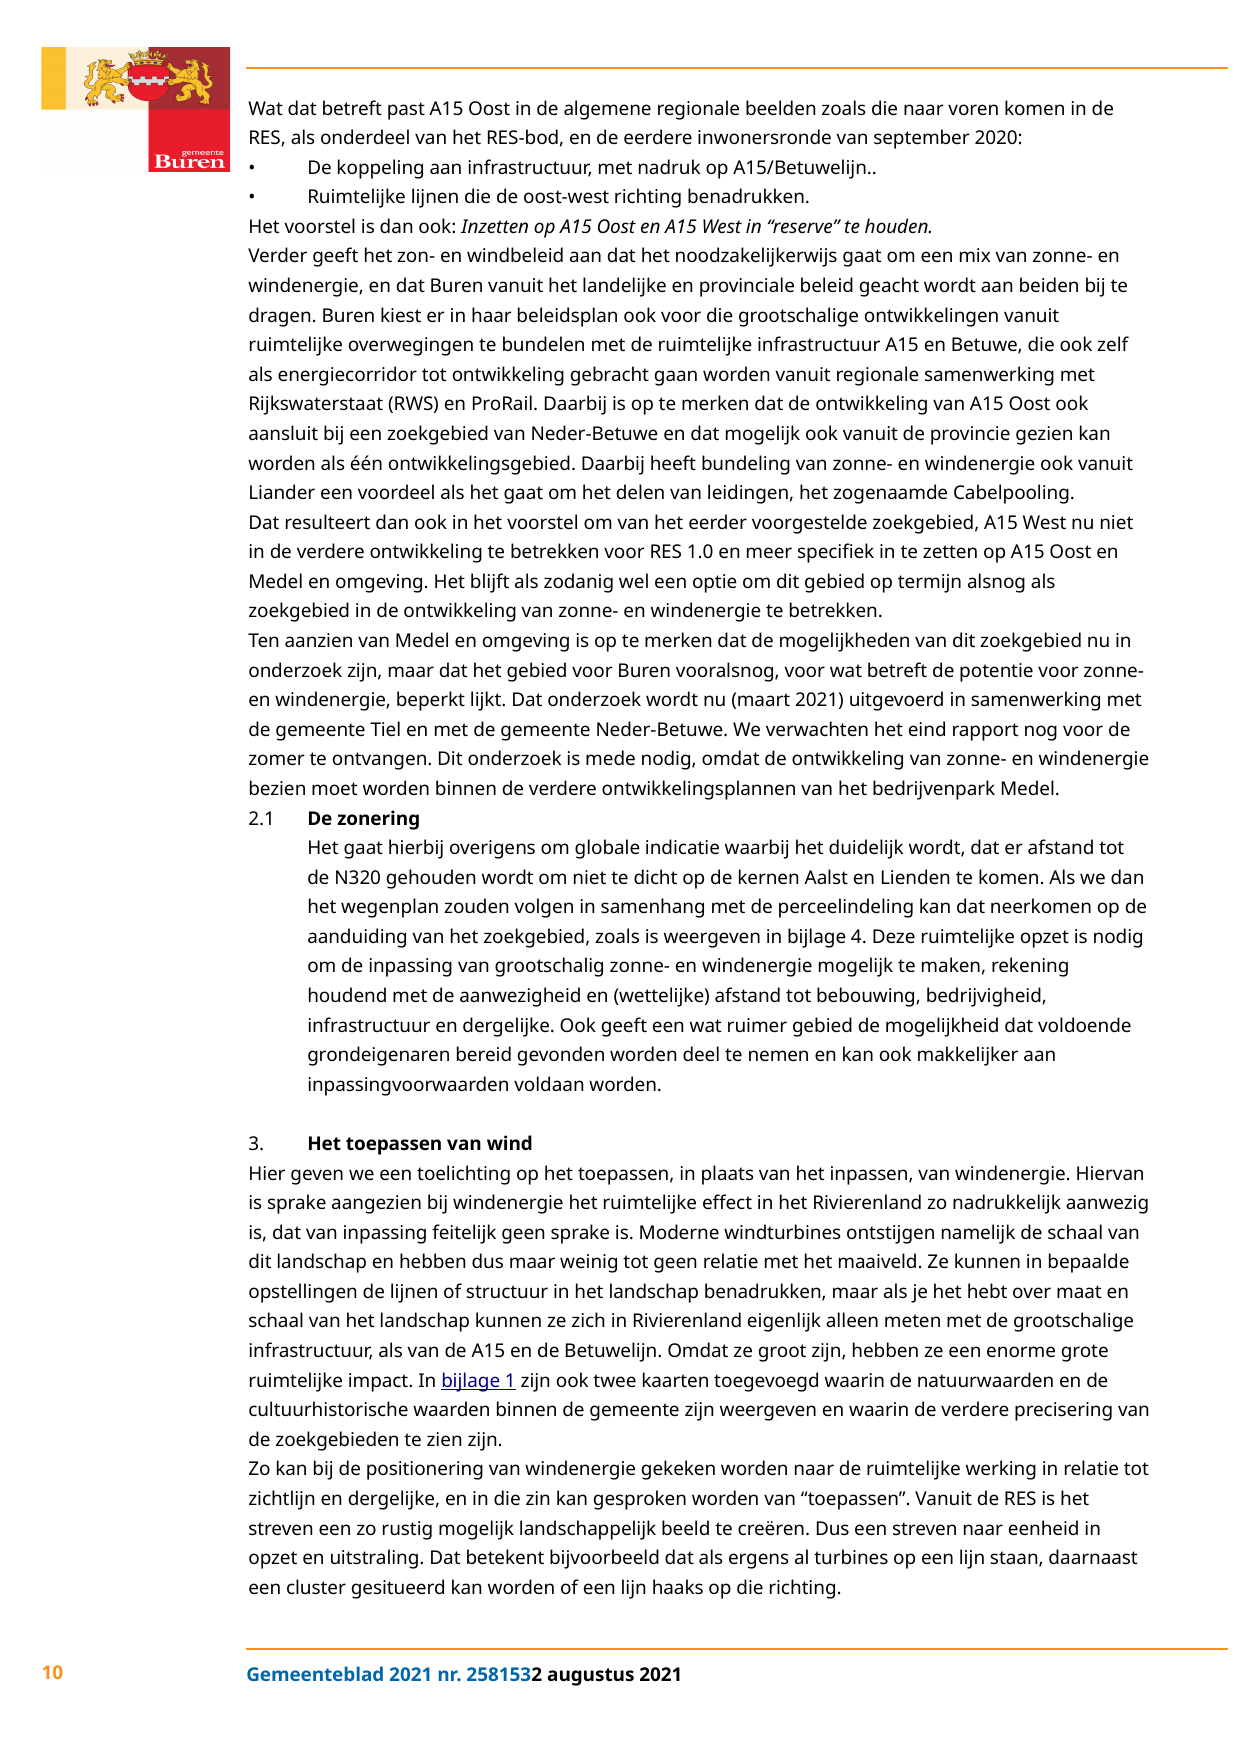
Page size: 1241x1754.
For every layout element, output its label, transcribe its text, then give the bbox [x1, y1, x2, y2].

list Ruimtelijke lijnen die de oost-west richting benadrukken. [248, 183, 1152, 209]
list Het toepassen van wind [248, 1130, 1152, 1156]
text Dat resulteert dan ook in het voorstel om van het eerder voorgestelde zoekgebied, A15 West nu niet in de verdere ontwikkeling te betrekken voor RES 1.0 en meer specifiek in te zetten op A15 Oost en Medel en omgeving. Het blijft als zodanig wel een optie om dit gebied op termijn alsnog als zoekgebied in de ontwikkeling van zonne- en windenergie te betrekken. [248, 509, 1152, 623]
text Ten aanzien van Medel en omgeving is op te merken dat de mogelijkheden van dit zoekgebied nu in onderzoek zijn, maar dat het gebied voor Buren vooralsnog, voor wat betreft de potentie voor zonne- en windenergie, beperkt lijkt. Dat onderzoek wordt nu (maart 2021) uitgevoerd in samenwerking met de gemeente Tiel en met de gemeente Neder-Betuwe. We verwachten het eind rapport nog voor de zomer te ontvangen. Dit onderzoek is mede nodig, omdat de ontwikkeling van zonne- en windenergie bezien moet worden binnen de verdere ontwikkelingsplannen van het bedrijvenpark Medel. [248, 627, 1152, 801]
text Verder geeft het zon- en windbeleid aan dat het noodzakelijkerwijs gaat om een mix van zonne- en windenergie, en dat Buren vanuit het landelijke en provinciale beleid geacht wordt aan beiden bij te dragen. Buren kiest er in haar beleidsplan ook voor die grootschalige ontwikkelingen vanuit ruimtelijke overwegingen te bundelen met de ruimtelijke infrastructuur A15 en Betuwe, die ook zelf als energiecorridor tot ontwikkeling gebracht gaan worden vanuit regionale samenwerking met Rijkswaterstaat (RWS) en ProRail. Daarbij is op te merken dat de ontwikkeling van A15 Oost ook aansluit bij een zoekgebied van Neder-Betuwe en dat mogelijk ook vanuit de provincie gezien kan worden als één ontwikkelingsgebied. Daarbij heeft bundeling van zonne- en windenergie ook vanuit Liander een voordeel als het gaat om het delen van leidingen, het zogenaamde Cabelpooling. [248, 243, 1152, 505]
text Hier geven we een toelichting op het toepassen, in plaats van het inpassen, van windenergie. Hiervan is sprake aangezien bij windenergie het ruimtelijke effect in het Rivierenland zo nadrukkelijk aanwezig is, dat van inpassing feitelijk geen sprake is. Moderne windturbines ontstijgen namelijk de schaal van dit landschap en hebben dus maar weinig tot geen relatie met het maaiveld. Ze kunnen in bepaalde opstellingen de lijnen of structuur in het landschap benadrukken, maar als je het hebt over maat en schaal van het landschap kunnen ze zich in Rivierenland eigenlijk alleen meten met de grootschalige infrastructuur, als van de A15 en de Betuwelijn. Omdat ze groot zijn, hebben ze een enorme grote ruimtelijke impact. In bijlage 1 zijn ook twee kaarten toegevoegd waarin de natuurwaarden en de cultuurhistorische waarden binnen de gemeente zijn weergeven en waarin de verdere precisering van de zoekgebieden te zien zijn. [248, 1160, 1152, 1452]
text Het voorstel is dan ook: Inzetten op A15 Oost en A15 West in “reserve” te houden. [248, 213, 1152, 239]
text Wat dat betreft past A15 Oost in de algemene regionale beelden zoals die naar voren komen in de RES, als onderdeel van het RES-bod, en de eerdere inwonersronde van september 2020: [248, 95, 1152, 150]
list De koppeling aan infrastructuur, met nadruk op A15/Betuwelijn.. [248, 154, 1152, 180]
list De zonering [248, 805, 1152, 831]
picture [41, 47, 231, 172]
text Zo kan bij de positionering van windenergie gekeken worden naar de ruimtelijke werking in relatie tot zichtlijn en dergelijke, en in die zin kan gesproken worden van “toepassen”. Vanuit de RES is het streven een zo rustig mogelijk landschappelijk beeld te creëren. Dus een streven naar eenheid in opzet en uitstraling. Dat betekent bijvoorbeeld dat als ergens al turbines op een lijn staan, daarnaast een cluster gesitueerd kan worden of een lijn haaks op die richting. [248, 1456, 1152, 1600]
list Het gaat hierbij overigens om globale indicatie waarbij het duidelijk wordt, dat er afstand tot de N320 gehouden wordt om niet te dicht op de kernen Aalst en Lienden te komen. Als we dan het wegenplan zouden volgen in samenhang met de perceelindeling kan dat neerkomen op de aanduiding van het zoekgebied, zoals is weergeven in bijlage 4. Deze ruimtelijke opzet is nodig om de inpassing van grootschalig zonne- en windenergie mogelijk te maken, rekening houdend met de aanwezigheid en (wettelijke) afstand tot bebouwing, bedrijvigheid, infrastructuur en dergelijke. Ook geeft een wat ruimer gebied de mogelijkheid dat voldoende grondeigenaren bereid gevonden worden deel te nemen en kan ook makkelijker aan inpassingvoorwaarden voldaan worden. [248, 834, 1152, 1097]
